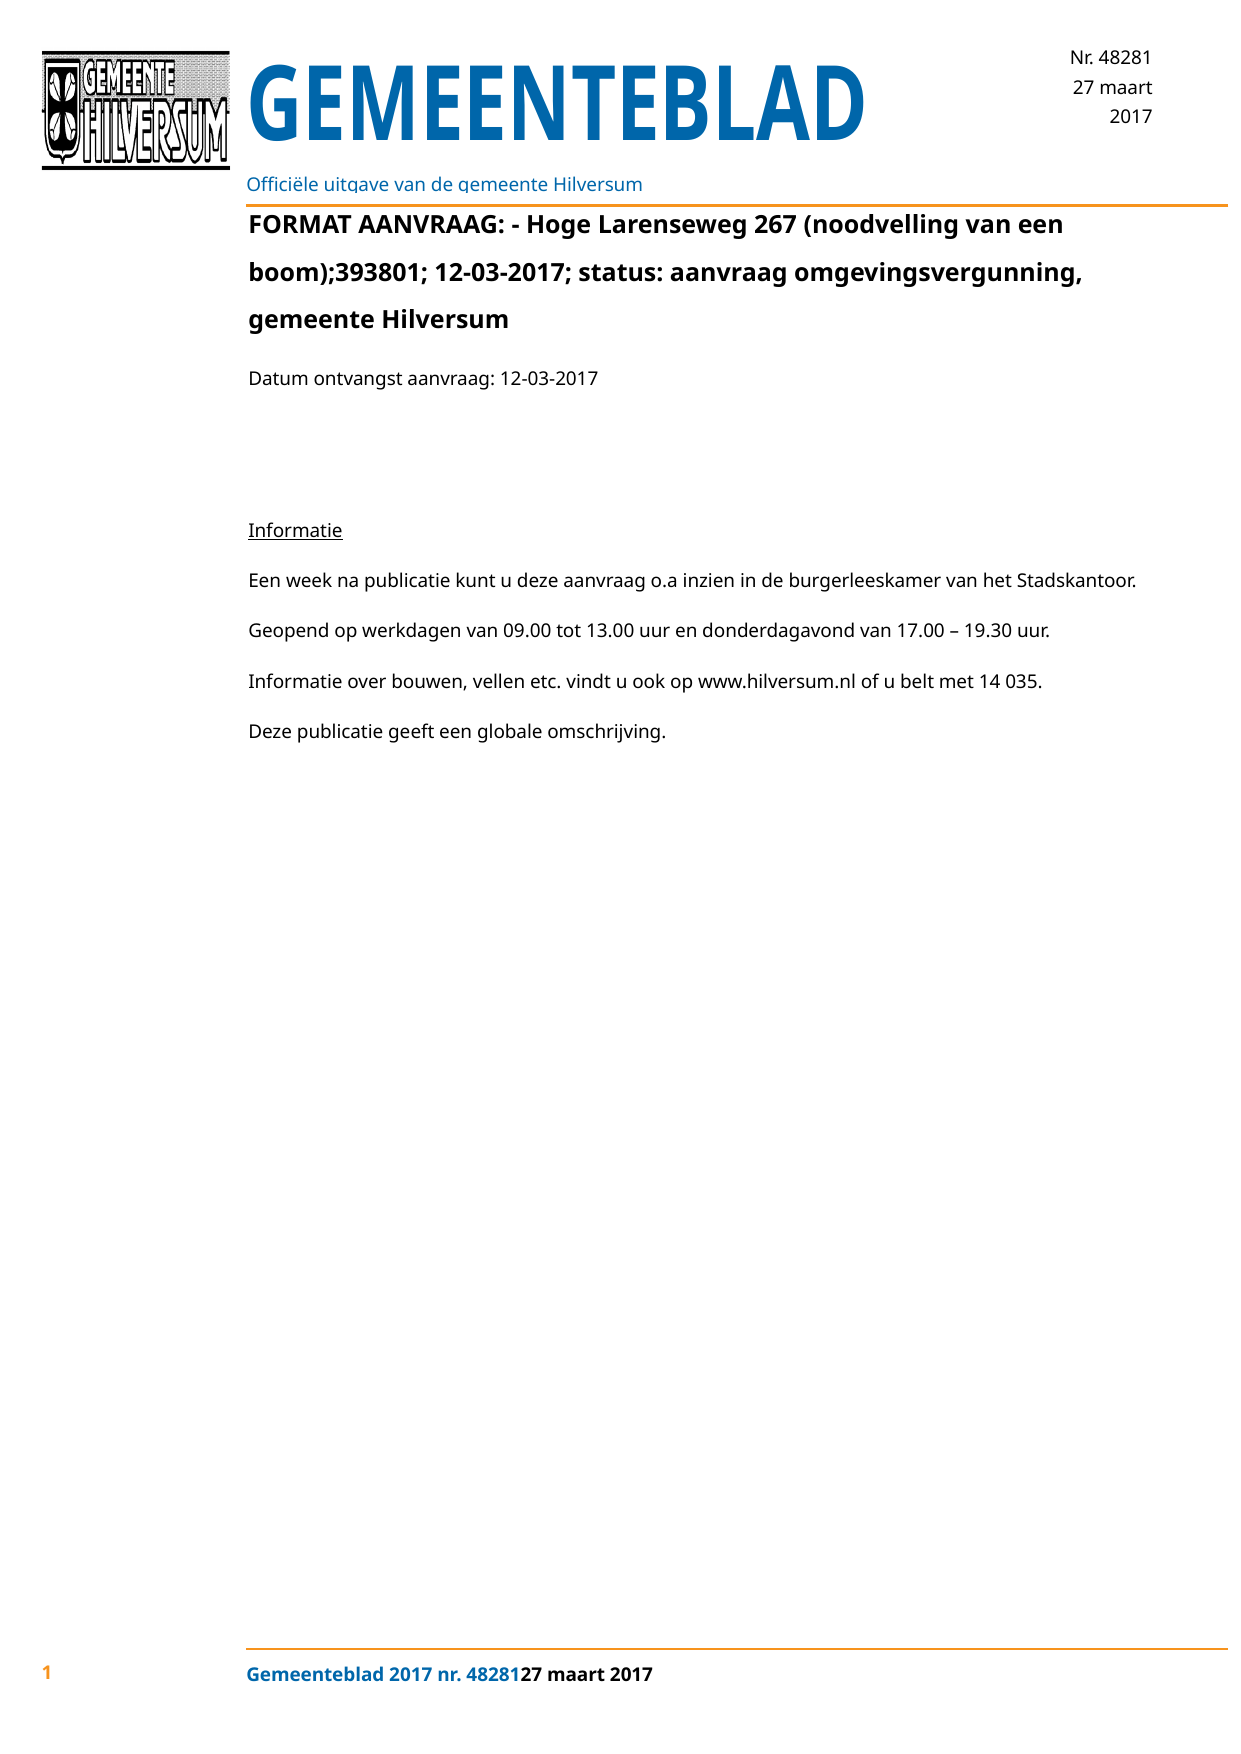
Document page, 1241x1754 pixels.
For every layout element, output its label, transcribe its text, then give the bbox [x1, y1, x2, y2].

text Een week na publicatie kunt u deze aanvraag o.a inzien in de burgerleeskamer van het Stadskantoor. [248, 567, 1152, 593]
text Informatie over bouwen, vellen etc. vindt u ook op www.hilversum.nl of u belt met 14 035. [248, 668, 1152, 694]
text Geopend op werkdagen van 09.00 tot 13.00 uur en donderdagavond van 17.00 – 19.30 uur. [248, 618, 1152, 643]
text Informatie [248, 517, 1152, 542]
text FORMAT AANVRAAG: - Hoge Larenseweg 267 (noodvelling van een boom);393801; 12-03-2017; status: aanvraag omgevingsvergunning, gemeente Hilversum [248, 207, 1152, 336]
text Deze publicatie geeft een globale omschrijving. [248, 718, 1152, 744]
picture [41, 47, 231, 172]
text Datum ontvangst aanvraag: 12-03-2017 [248, 366, 1152, 391]
